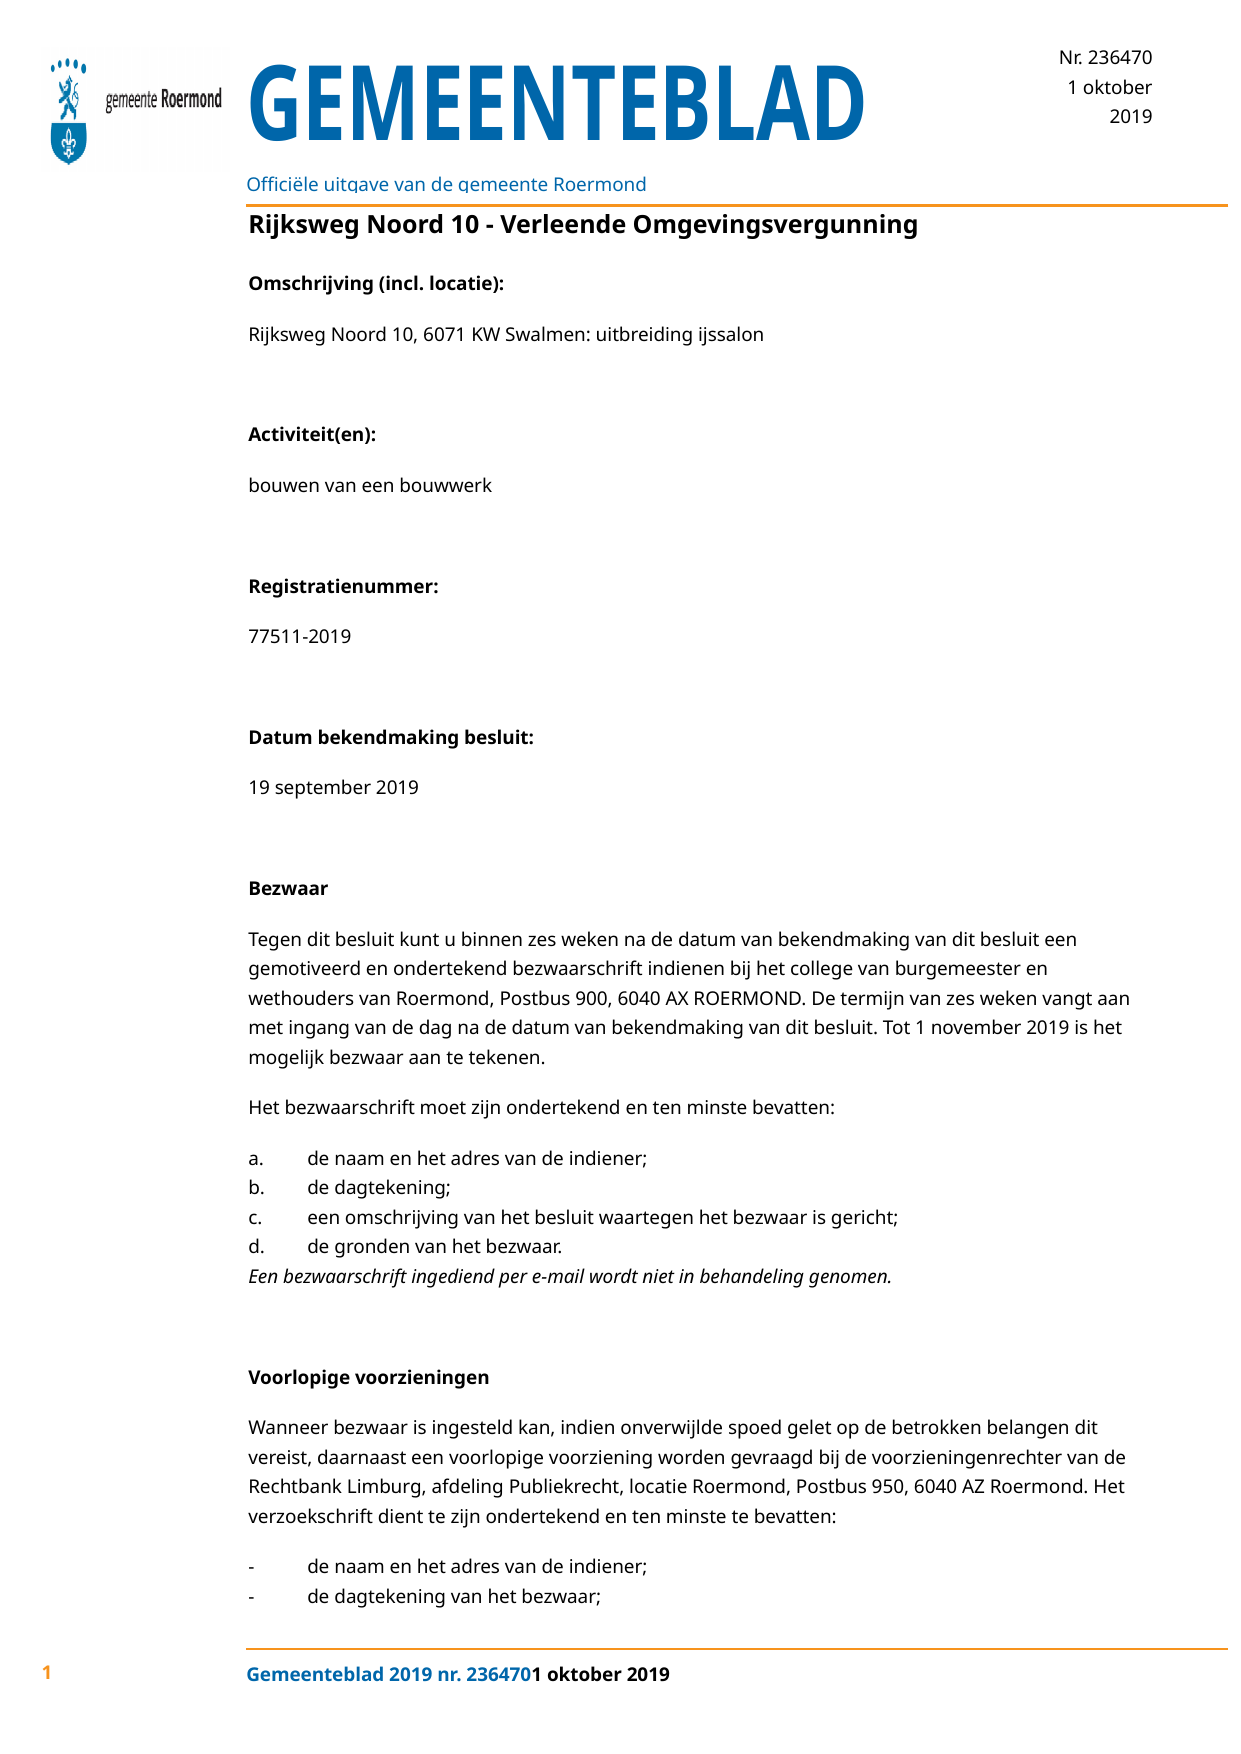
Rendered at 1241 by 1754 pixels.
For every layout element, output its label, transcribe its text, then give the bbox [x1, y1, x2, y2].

text Wanneer bezwaar is ingesteld kan, indien onverwijlde spoed gelet op de betrokken belangen dit vereist, daarnaast een voorlopige voorziening worden gevraagd bij de voorzieningenrechter van de Rechtbank Limburg, afdeling Publiekrecht, locatie Roermond, Postbus 950, 6040 AZ Roermond. Het verzoekschrift dient te zijn ondertekend en ten minste te bevatten: [248, 1414, 1152, 1529]
text Datum bekendmaking besluit: [248, 724, 1152, 750]
list een omschrijving van het besluit waartegen het bezwaar is gericht; [248, 1204, 1152, 1230]
text Het bezwaarschrift moet zijn ondertekend en ten minste bevatten: [248, 1094, 1152, 1120]
text Tegen dit besluit kunt u binnen zes weken na de datum van bekendmaking van dit besluit een gemotiveerd en ondertekend bezwaarschrift indienen bij het college van burgemeester en wethouders van Roermond, Postbus 900, 6040 AX ROERMOND. De termijn van zes weken vangt aan met ingang van de dag na de datum van bekendmaking van dit besluit. Tot 1 november 2019 is het mogelijk bezwaar aan te tekenen. [248, 926, 1152, 1070]
text 19 september 2019 [248, 774, 1152, 800]
list de dagtekening van het bezwaar; [248, 1583, 1152, 1609]
list de naam en het adres van de indiener; [248, 1554, 1152, 1579]
text Activiteit(en): [248, 422, 1152, 447]
text Voorlopige voorzieningen [248, 1364, 1152, 1390]
text bouwen van een bouwwerk [248, 472, 1152, 498]
list de naam en het adres van de indiener; [248, 1145, 1152, 1171]
text Omschrijving (incl. locatie): [248, 270, 1152, 296]
text Registratienummer: [248, 573, 1152, 598]
list de gronden van het bezwaar. [248, 1234, 1152, 1259]
text 77511-2019 [248, 623, 1152, 649]
list de dagtekening; [248, 1174, 1152, 1200]
text Een bezwaarschrift ingediend per e-mail wordt niet in behandeling genomen. [248, 1263, 1152, 1289]
text Bezwaar [248, 875, 1152, 901]
text Rijksweg Noord 10, 6071 KW Swalmen: uitbreiding ijssalon [248, 321, 1152, 346]
picture [41, 47, 231, 172]
text Rijksweg Noord 10 - Verleende Omgevingsvergunning [248, 207, 1152, 241]
